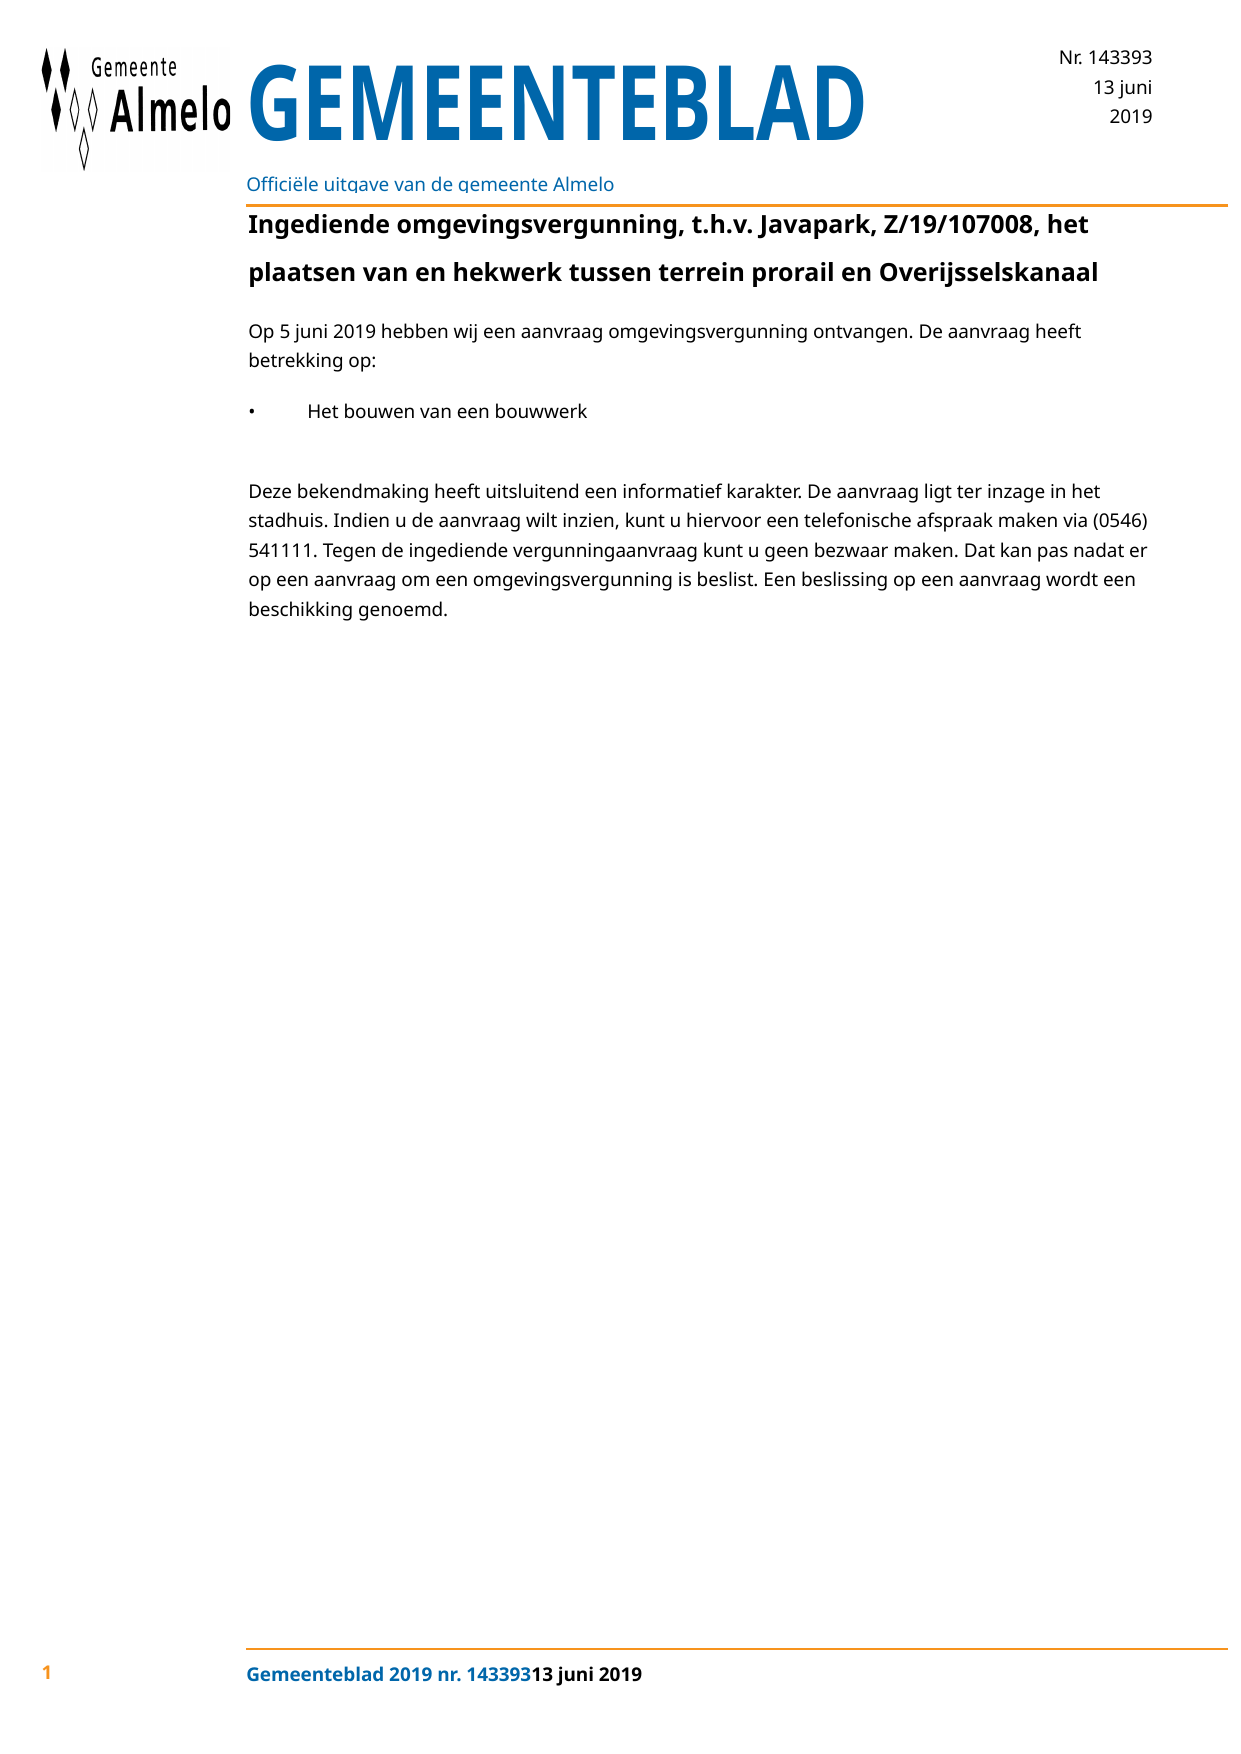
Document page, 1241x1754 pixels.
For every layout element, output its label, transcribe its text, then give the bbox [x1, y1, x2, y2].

text Op 5 juni 2019 hebben wij een aanvraag omgevingsvergunning ontvangen. De aanvraag heeft betrekking op: [248, 318, 1152, 373]
text Deze bekendmaking heeft uitsluitend een informatief karakter. De aanvraag ligt ter inzage in het stadhuis. Indien u de aanvraag wilt inzien, kunt u hiervoor een telefonische afspraak maken via (0546) 541111. Tegen de ingediende vergunningaanvraag kunt u geen bezwaar maken. Dat kan pas nadat er op een aanvraag om een omgevingsvergunning is beslist. Een beslissing op een aanvraag wordt een beschikking genoemd. [248, 478, 1152, 622]
list Het bouwen van een bouwwerk [248, 398, 1152, 424]
picture [41, 47, 231, 172]
text Ingediende omgevingsvergunning, t.h.v. Javapark, Z/19/107008, het plaatsen van en hekwerk tussen terrein prorail en Overijsselskanaal [248, 207, 1152, 288]
